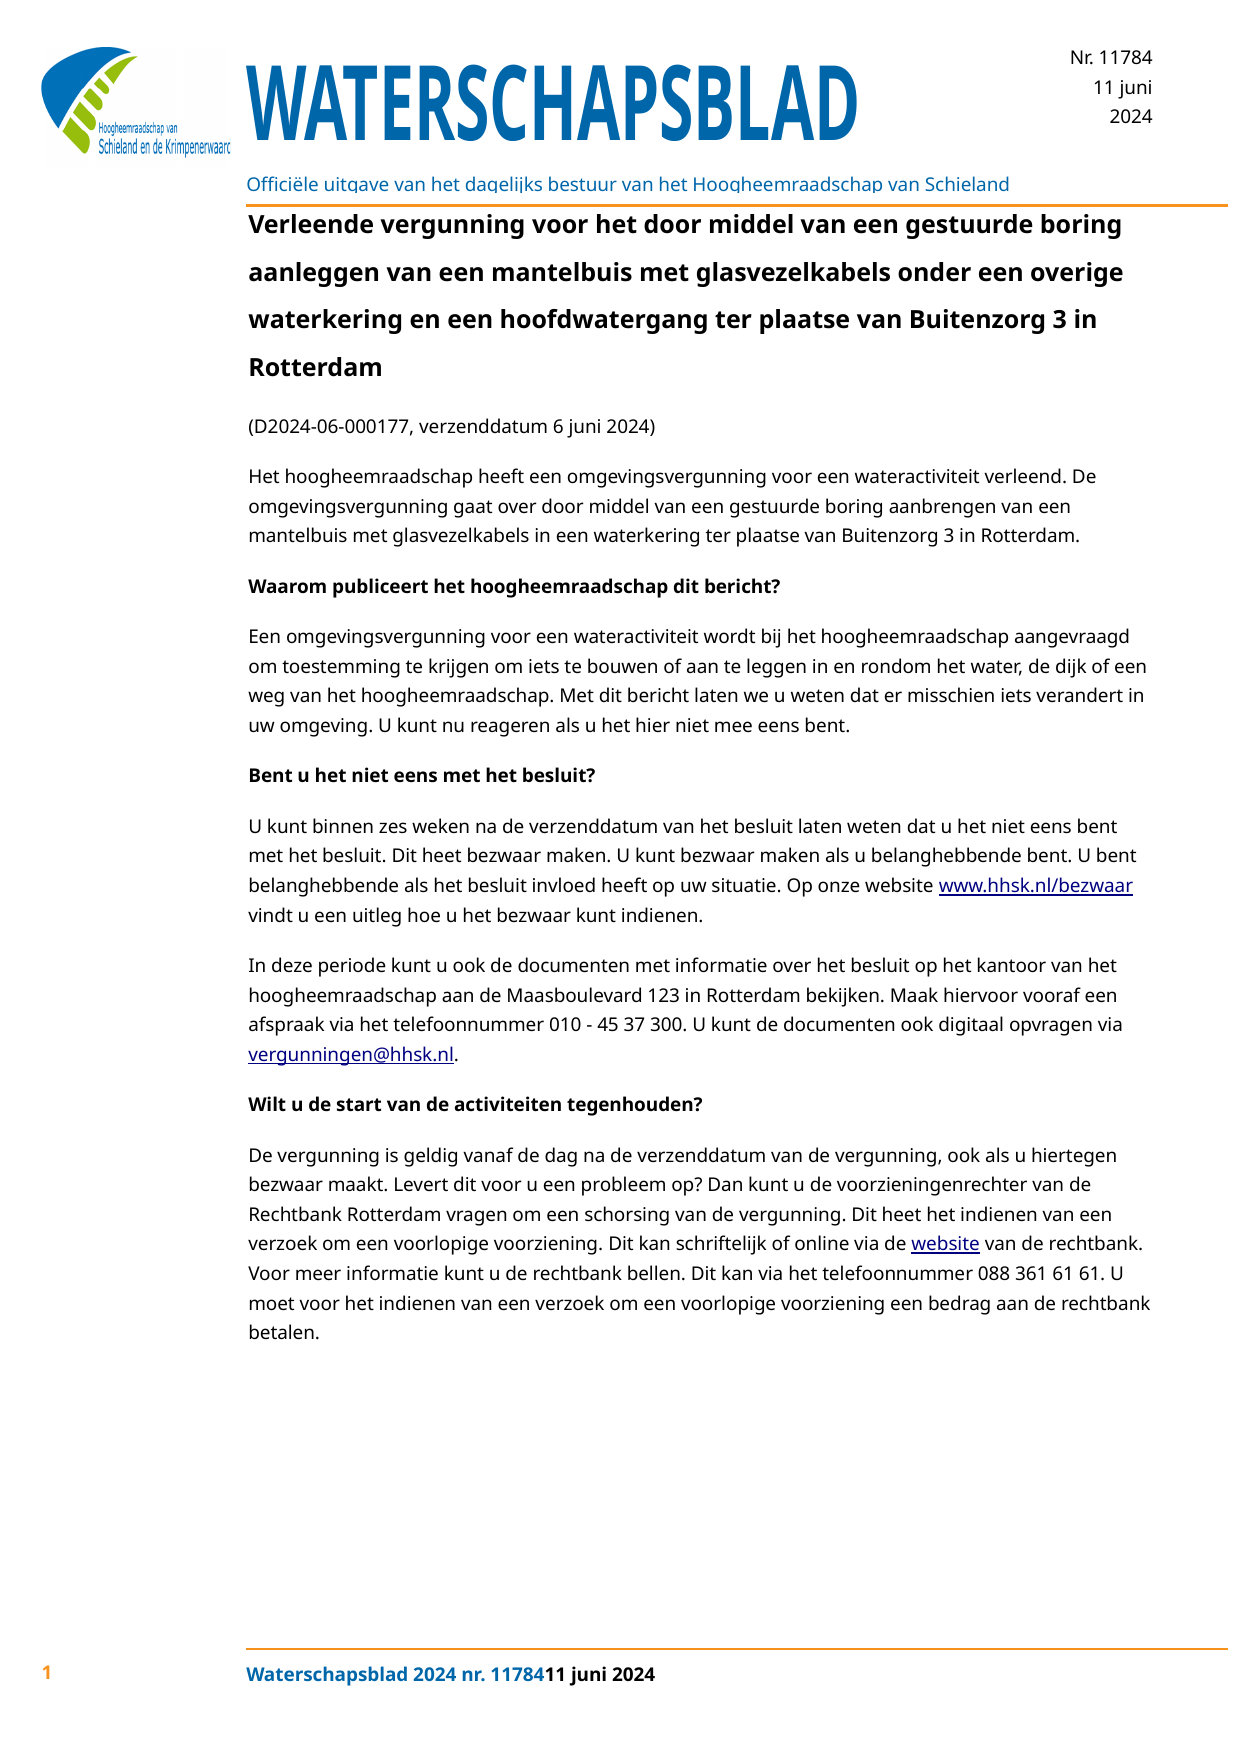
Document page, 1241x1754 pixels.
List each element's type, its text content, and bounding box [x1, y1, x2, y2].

text Wilt u de start van de activiteiten tegenhouden? [248, 1091, 1152, 1117]
text Waarom publiceert het hoogheemraadschap dit bericht? [248, 573, 1152, 599]
text Het hoogheemraadschap heeft een omgevingsvergunning voor een wateractiviteit verleend. De omgevingsvergunning gaat over door middel van een gestuurde boring aanbrengen van een mantelbuis met glasvezelkabels in een waterkering ter plaatse van Buitenzorg 3 in Rotterdam. [248, 463, 1152, 548]
text De vergunning is geldig vanaf de dag na de verzenddatum van de vergunning, ook als u hiertegen bezwaar maakt. Levert dit voor u een probleem op? Dan kunt u de voorzieningenrechter van de Rechtbank Rotterdam vragen om een schorsing van de vergunning. Dit heet het indienen van een verzoek om een voorlopige voorziening. Dit kan schriftelijk of online via de website van de rechtbank. Voor meer informatie kunt u de rechtbank bellen. Dit kan via het telefoonnummer 088 361 61 61. U moet voor het indienen van een verzoek om een voorlopige voorziening een bedrag aan de rechtbank betalen. [248, 1142, 1152, 1345]
picture [41, 47, 231, 172]
text In deze periode kunt u ook de documenten met informatie over het besluit op het kantoor van het hoogheemraadschap aan de Maasboulevard 123 in Rotterdam bekijken. Maak hiervoor vooraf een afspraak via het telefoonnummer 010 - 45 37 300. U kunt de documenten ook digitaal opvragen via vergunningen@hhsk.nl. [248, 952, 1152, 1067]
text Verleende vergunning voor het door middel van een gestuurde boring aanleggen van een mantelbuis met glasvezelkabels onder een overige waterkering en een hoofdwatergang ter plaatse van Buitenzorg 3 in Rotterdam [248, 207, 1152, 384]
text U kunt binnen zes weken na de verzenddatum van het besluit laten weten dat u het niet eens bent met het besluit. Dit heet bezwaar maken. U kunt bezwaar maken als u belanghebbende bent. U bent belanghebbende als het besluit invloed heeft op uw situatie. Op onze website www.hhsk.nl/bezwaar vindt u een uitleg hoe u het bezwaar kunt indienen. [248, 813, 1152, 928]
text Bent u het niet eens met het besluit? [248, 763, 1152, 788]
text (D2024-06-000177, verzenddatum 6 juni 2024) [248, 413, 1152, 439]
text Een omgevingsvergunning voor een wateractiviteit wordt bij het hoogheemraadschap aangevraagd om toestemming te krijgen om iets te bouwen of aan te leggen in en rondom het water, de dijk of een weg van het hoogheemraadschap. Met dit bericht laten we u weten dat er misschien iets verandert in uw omgeving. U kunt nu reageren als u het hier niet mee eens bent. [248, 623, 1152, 738]
